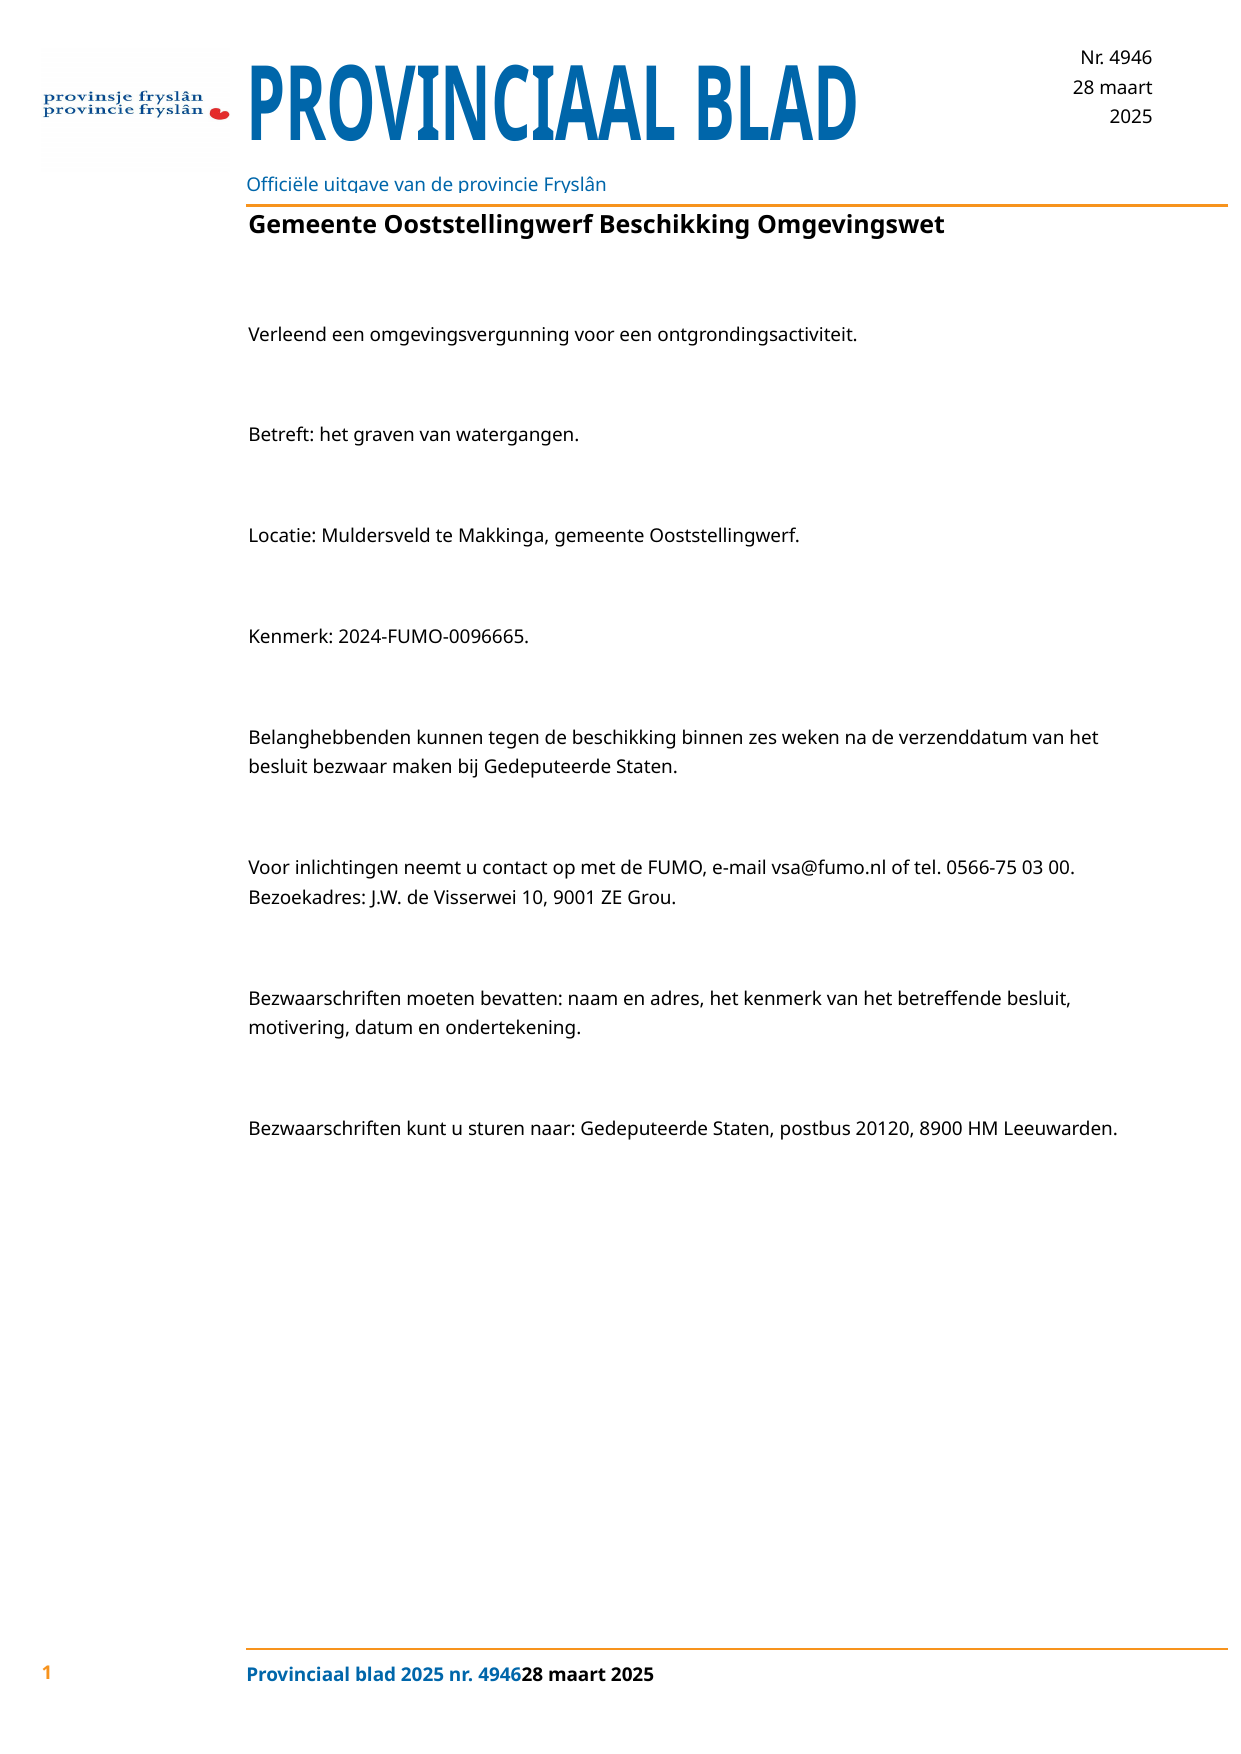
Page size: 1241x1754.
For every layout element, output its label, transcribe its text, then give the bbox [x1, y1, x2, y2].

text Bezwaarschriften moeten bevatten: naam en adres, het kenmerk van het betreffende besluit, motivering, datum en ondertekening. [248, 985, 1152, 1040]
text Locatie: Muldersveld te Makkinga, gemeente Ooststellingwerf. [248, 522, 1152, 548]
picture [41, 47, 231, 172]
text Bezwaarschriften kunt u sturen naar: Gedeputeerde Staten, postbus 20120, 8900 HM Leeuwarden. [248, 1115, 1152, 1141]
text Kenmerk: 2024-FUMO-0096665. [248, 623, 1152, 649]
text Belanghebbenden kunnen tegen de beschikking binnen zes weken na de verzenddatum van het besluit bezwaar maken bij Gedeputeerde Staten. [248, 724, 1152, 779]
text Voor inlichtingen neemt u contact op met de FUMO, e-mail vsa@fumo.nl of tel. 0566-75 03 00. Bezoekadres: J.W. de Visserwei 10, 9001 ZE Grou. [248, 854, 1152, 910]
text Betreft: het graven van watergangen. [248, 422, 1152, 447]
text Verleend een omgevingsvergunning voor een ontgrondingsactiviteit. [248, 321, 1152, 346]
text Gemeente Ooststellingwerf Beschikking Omgevingswet [248, 207, 1152, 241]
